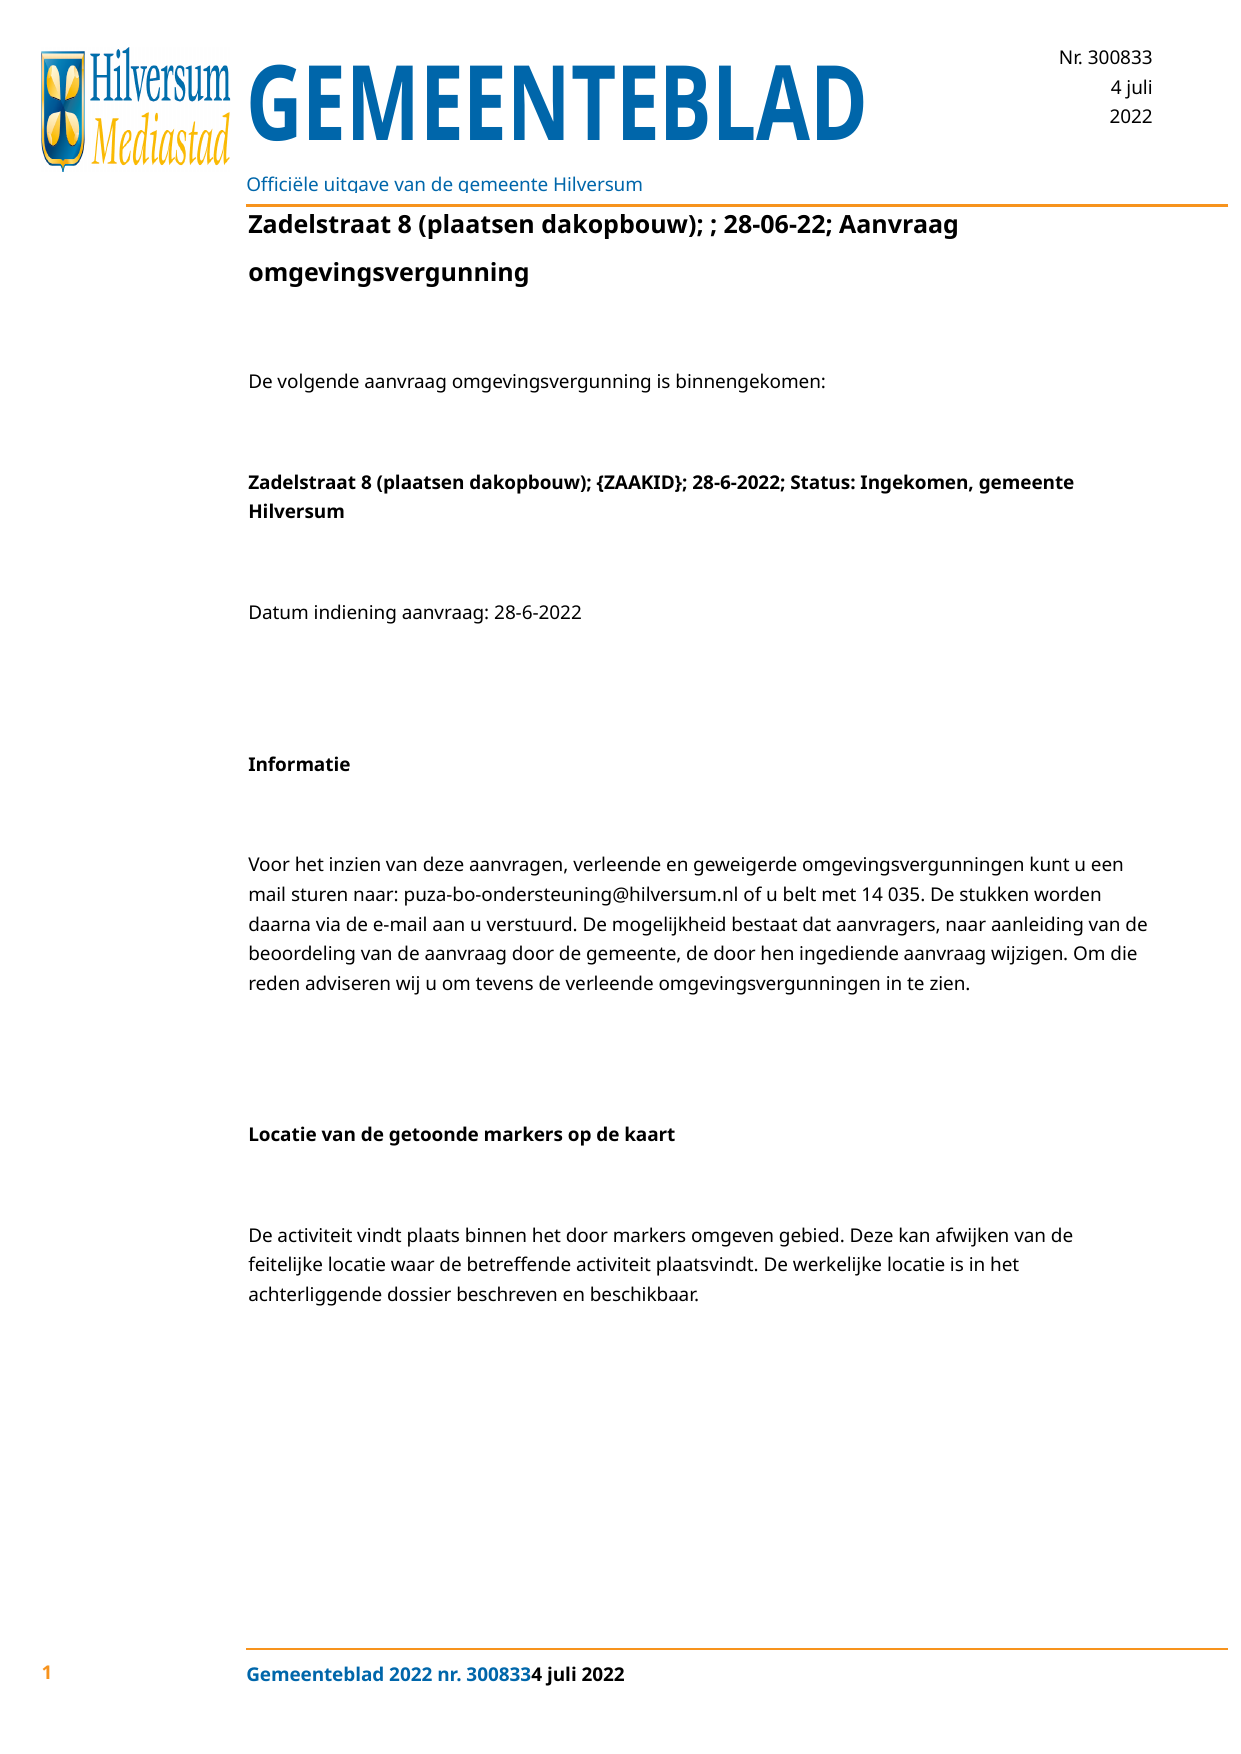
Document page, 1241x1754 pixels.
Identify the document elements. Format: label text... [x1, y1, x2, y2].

text Datum indiening aanvraag: 28-6-2022 [248, 599, 1152, 625]
text Voor het inzien van deze aanvragen, verleende en geweigerde omgevingsvergunningen kunt u een mail sturen naar: puza-bo-ondersteuning@hilversum.nl of u belt met 14 035. De stukken worden daarna via de e-mail aan u verstuurd. De mogelijkheid bestaat dat aanvragers, naar aanleiding van de beoordeling van de aanvraag door de gemeente, de door hen ingediende aanvraag wijzigen. Om die reden adviseren wij u om tevens de verleende omgevingsvergunningen in te zien. [248, 852, 1152, 996]
text Locatie van de getoonde markers op de kaart [248, 1121, 1152, 1147]
text Informatie [248, 751, 1152, 777]
text De volgende aanvraag omgevingsvergunning is binnengekomen: [248, 368, 1152, 394]
text Zadelstraat 8 (plaatsen dakopbouw); ; 28-06-22; Aanvraag omgevingsvergunning [248, 207, 1152, 288]
text De activiteit vindt plaats binnen het door markers omgeven gebied. Deze kan afwijken van de feitelijke locatie waar de betreffende activiteit plaatsvindt. De werkelijke locatie is in het achterliggende dossier beschreven en beschikbaar. [248, 1222, 1152, 1307]
picture [41, 47, 231, 172]
text Zadelstraat 8 (plaatsen dakopbouw); {ZAAKID}; 28-6-2022; Status: Ingekomen, gemeente Hilversum [248, 469, 1152, 524]
